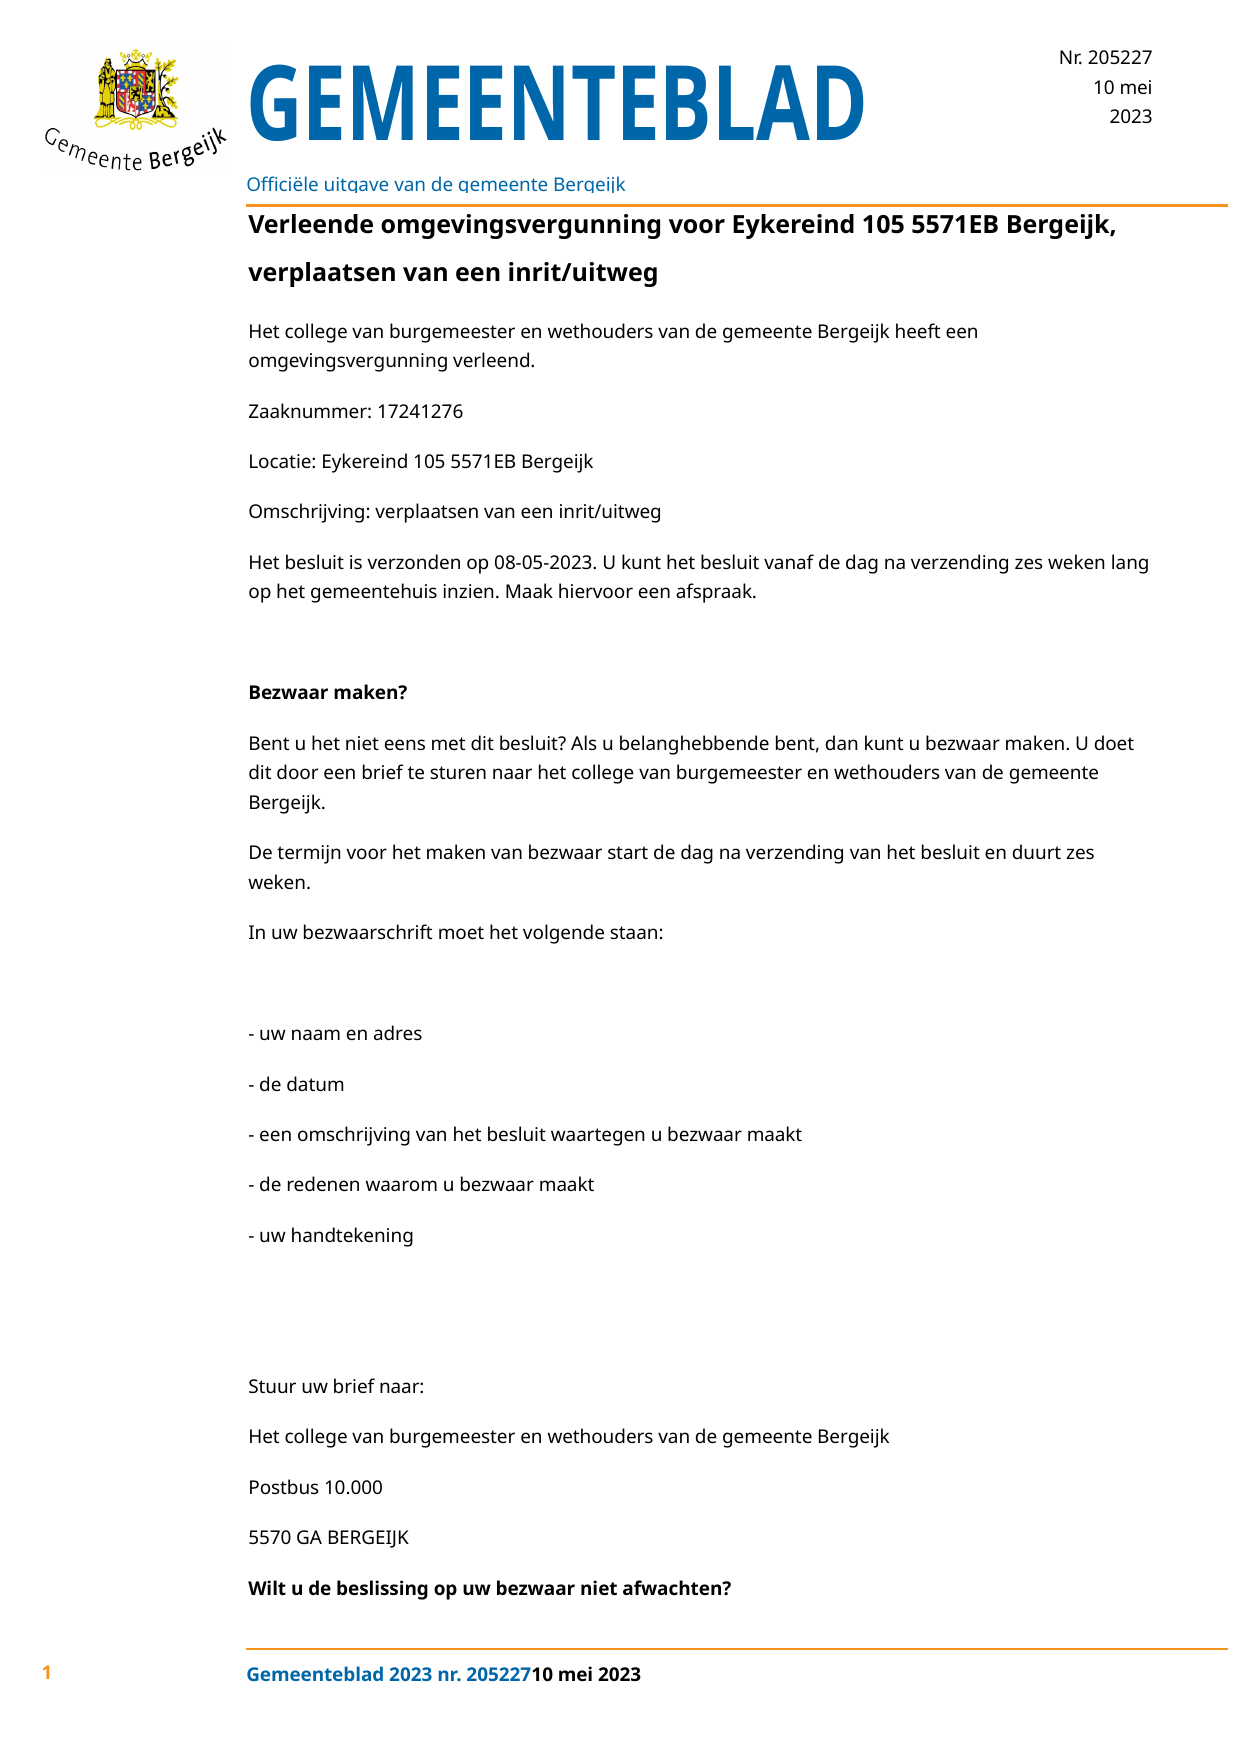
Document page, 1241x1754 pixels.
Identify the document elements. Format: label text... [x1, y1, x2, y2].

text Bent u het niet eens met dit besluit? Als u belanghebbende bent, dan kunt u bezwaar maken. U doet dit door een brief te sturen naar het college van burgemeester en wethouders van de gemeente Bergeijk. [248, 730, 1152, 815]
text - de redenen waarom u bezwaar maakt [248, 1172, 1152, 1197]
text Omschrijving: verplaatsen van een inrit/uitweg [248, 499, 1152, 524]
text Zaaknummer: 17241276 [248, 398, 1152, 424]
text De termijn voor het maken van bezwaar start de dag na verzending van het besluit en duurt zes weken. [248, 839, 1152, 895]
text In uw bezwaarschrift moet het volgende staan: [248, 919, 1152, 945]
text Het besluit is verzonden op 08-05-2023. U kunt het besluit vanaf de dag na verzending zes weken lang op het gemeentehuis inzien. Maak hiervoor een afspraak. [248, 549, 1152, 604]
text - uw naam en adres [248, 1020, 1152, 1046]
text Locatie: Eykereind 105 5571EB Bergeijk [248, 448, 1152, 474]
text Wilt u de beslissing op uw bezwaar niet afwachten? [248, 1575, 1152, 1601]
picture [41, 47, 231, 172]
text - de datum [248, 1071, 1152, 1097]
text Bezwaar maken? [248, 679, 1152, 705]
text Verleende omgevingsvergunning voor Eykereind 105 5571EB Bergeijk, verplaatsen van een inrit/uitweg [248, 207, 1152, 288]
text - uw handtekening [248, 1222, 1152, 1248]
text Stuur uw brief naar: [248, 1373, 1152, 1399]
text - een omschrijving van het besluit waartegen u bezwaar maakt [248, 1121, 1152, 1147]
text 5570 GA BERGEIJK [248, 1524, 1152, 1550]
text Het college van burgemeester en wethouders van de gemeente Bergeijk heeft een omgevingsvergunning verleend. [248, 318, 1152, 373]
text Het college van burgemeester en wethouders van de gemeente Bergeijk [248, 1424, 1152, 1449]
text Postbus 10.000 [248, 1474, 1152, 1500]
